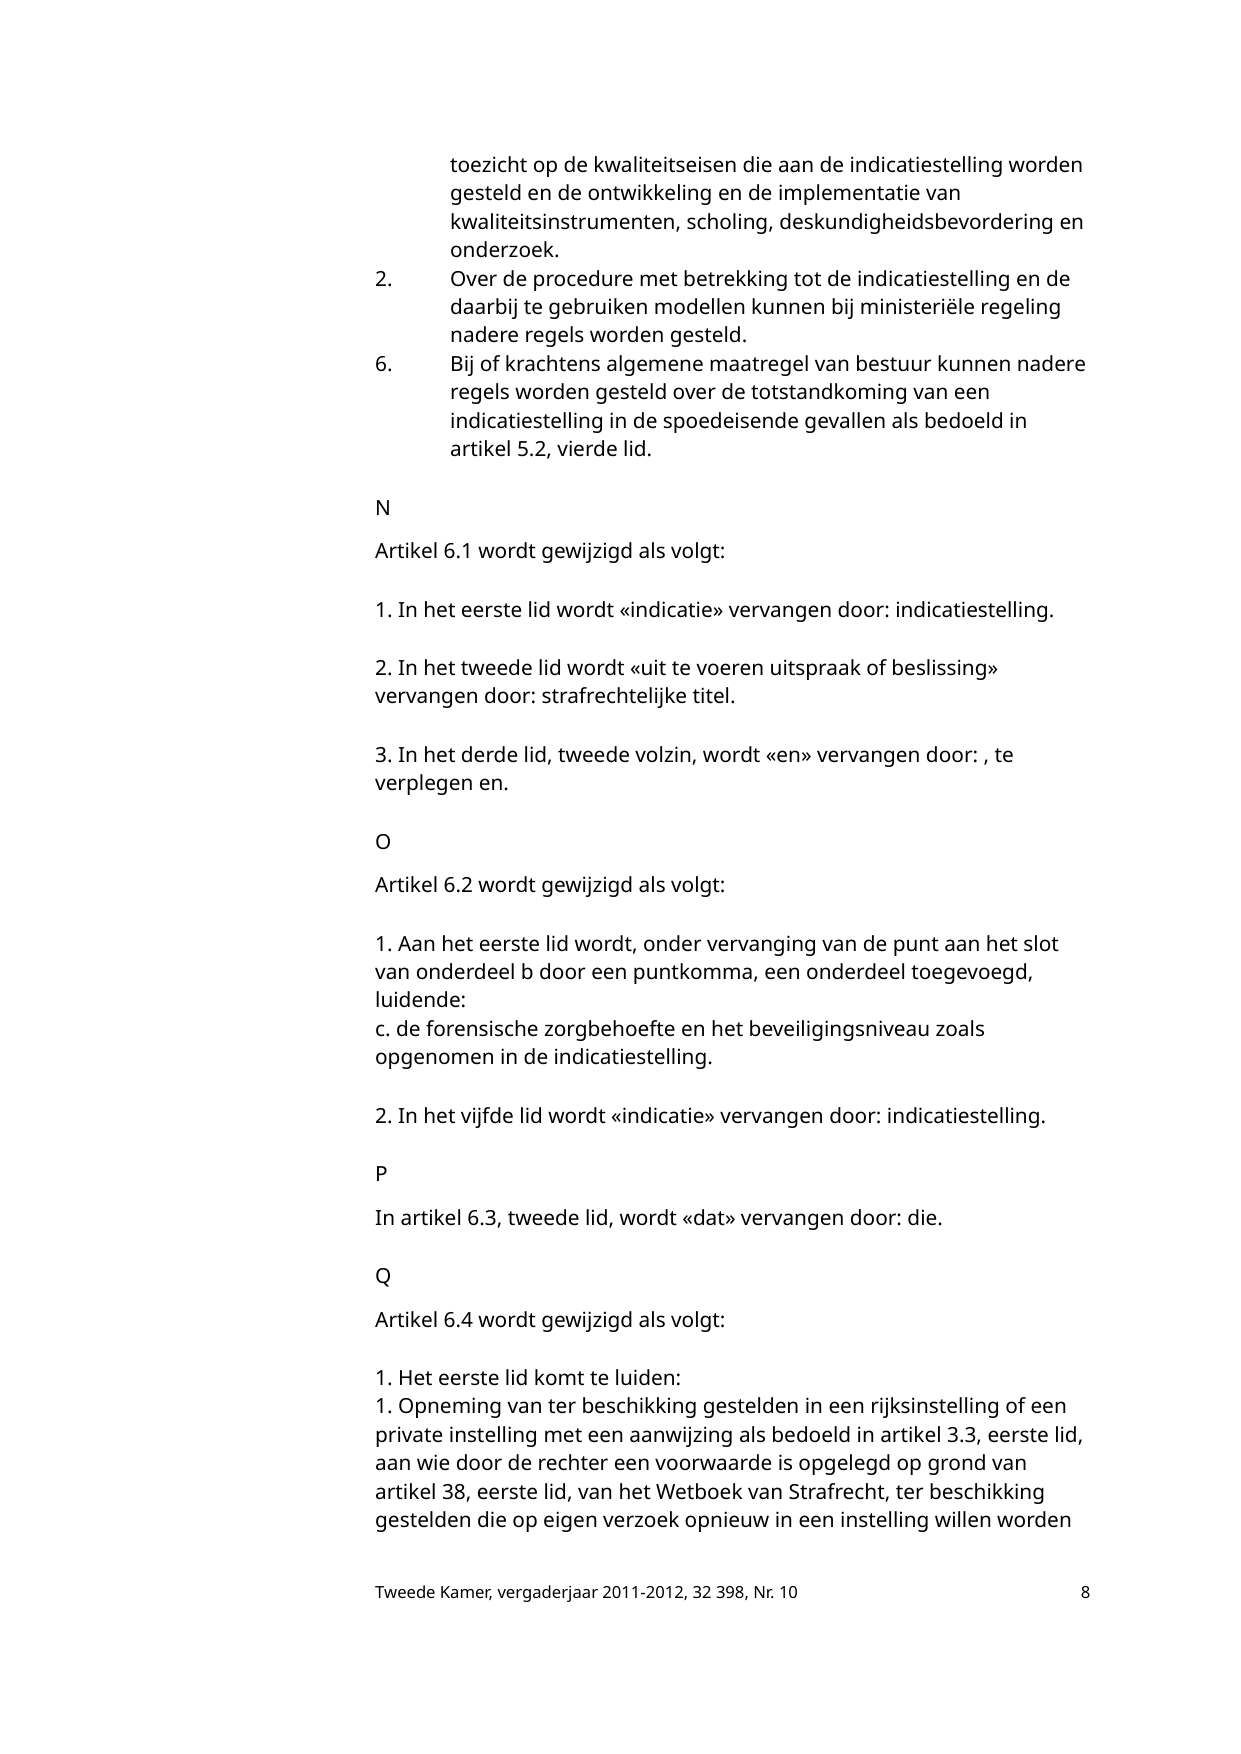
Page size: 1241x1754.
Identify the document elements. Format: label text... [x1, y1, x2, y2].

list toezicht op de kwaliteitseisen die aan de indicatiestelling worden gesteld en de ontwikkeling en de implementatie van kwaliteitsinstrumenten, scholing, deskundigheidsbevordering en onderzoek. [375, 150, 1090, 264]
text c. de forensische zorgbehoefte en het beveiligingsniveau zoals opgenomen in de indicatiestelling. [375, 1014, 1090, 1071]
text 2. In het tweede lid wordt «uit te voeren uitspraak of beslissing» vervangen door: strafrechtelijke titel. [375, 653, 1090, 710]
text 1. Aan het eerste lid wordt, onder vervanging van de punt aan het slot van onderdeel b door een puntkomma, een onderdeel toegevoegd, luidende: [375, 929, 1090, 1014]
text 3. In het derde lid, tweede volzin, wordt «en» vervangen door: , te verplegen en. [375, 740, 1090, 797]
text Q [375, 1261, 1090, 1290]
text 1. Opneming van ter beschikking gestelden in een rijksinstelling of een private instelling met een aanwijzing als bedoeld in artikel 3.3, eerste lid, aan wie door de rechter een voorwaarde is opgelegd op grond van artikel 38, eerste lid, van het Wetboek van Strafrecht, ter beschikking gestelden die op eigen verzoek opnieuw in een instelling willen worden [375, 1392, 1090, 1534]
text 1. In het eerste lid wordt «indicatie» vervangen door: indicatiestelling. [375, 595, 1090, 623]
text Artikel 6.4 wordt gewijzigd als volgt: [375, 1305, 1090, 1333]
text Artikel 6.1 wordt gewijzigd als volgt: [375, 536, 1090, 565]
list Bij of krachtens algemene maatregel van bestuur kunnen nadere regels worden gesteld over de totstandkoming van een indicatiestelling in de spoedeisende gevallen als bedoeld in artikel 5.2, vierde lid. [375, 349, 1090, 463]
text In artikel 6.3, tweede lid, wordt «dat» vervangen door: die. [375, 1203, 1090, 1231]
text 1. Het eerste lid komt te luiden: [375, 1363, 1090, 1392]
text N [375, 493, 1090, 521]
text P [375, 1159, 1090, 1188]
text 2. In het vijfde lid wordt «indicatie» vervangen door: indicatiestelling. [375, 1101, 1090, 1129]
list Over de procedure met betrekking tot de indicatiestelling en de daarbij te gebruiken modellen kunnen bij ministeriële regeling nadere regels worden gesteld. [375, 264, 1090, 349]
text O [375, 827, 1090, 855]
text Artikel 6.2 wordt gewijzigd als volgt: [375, 870, 1090, 899]
